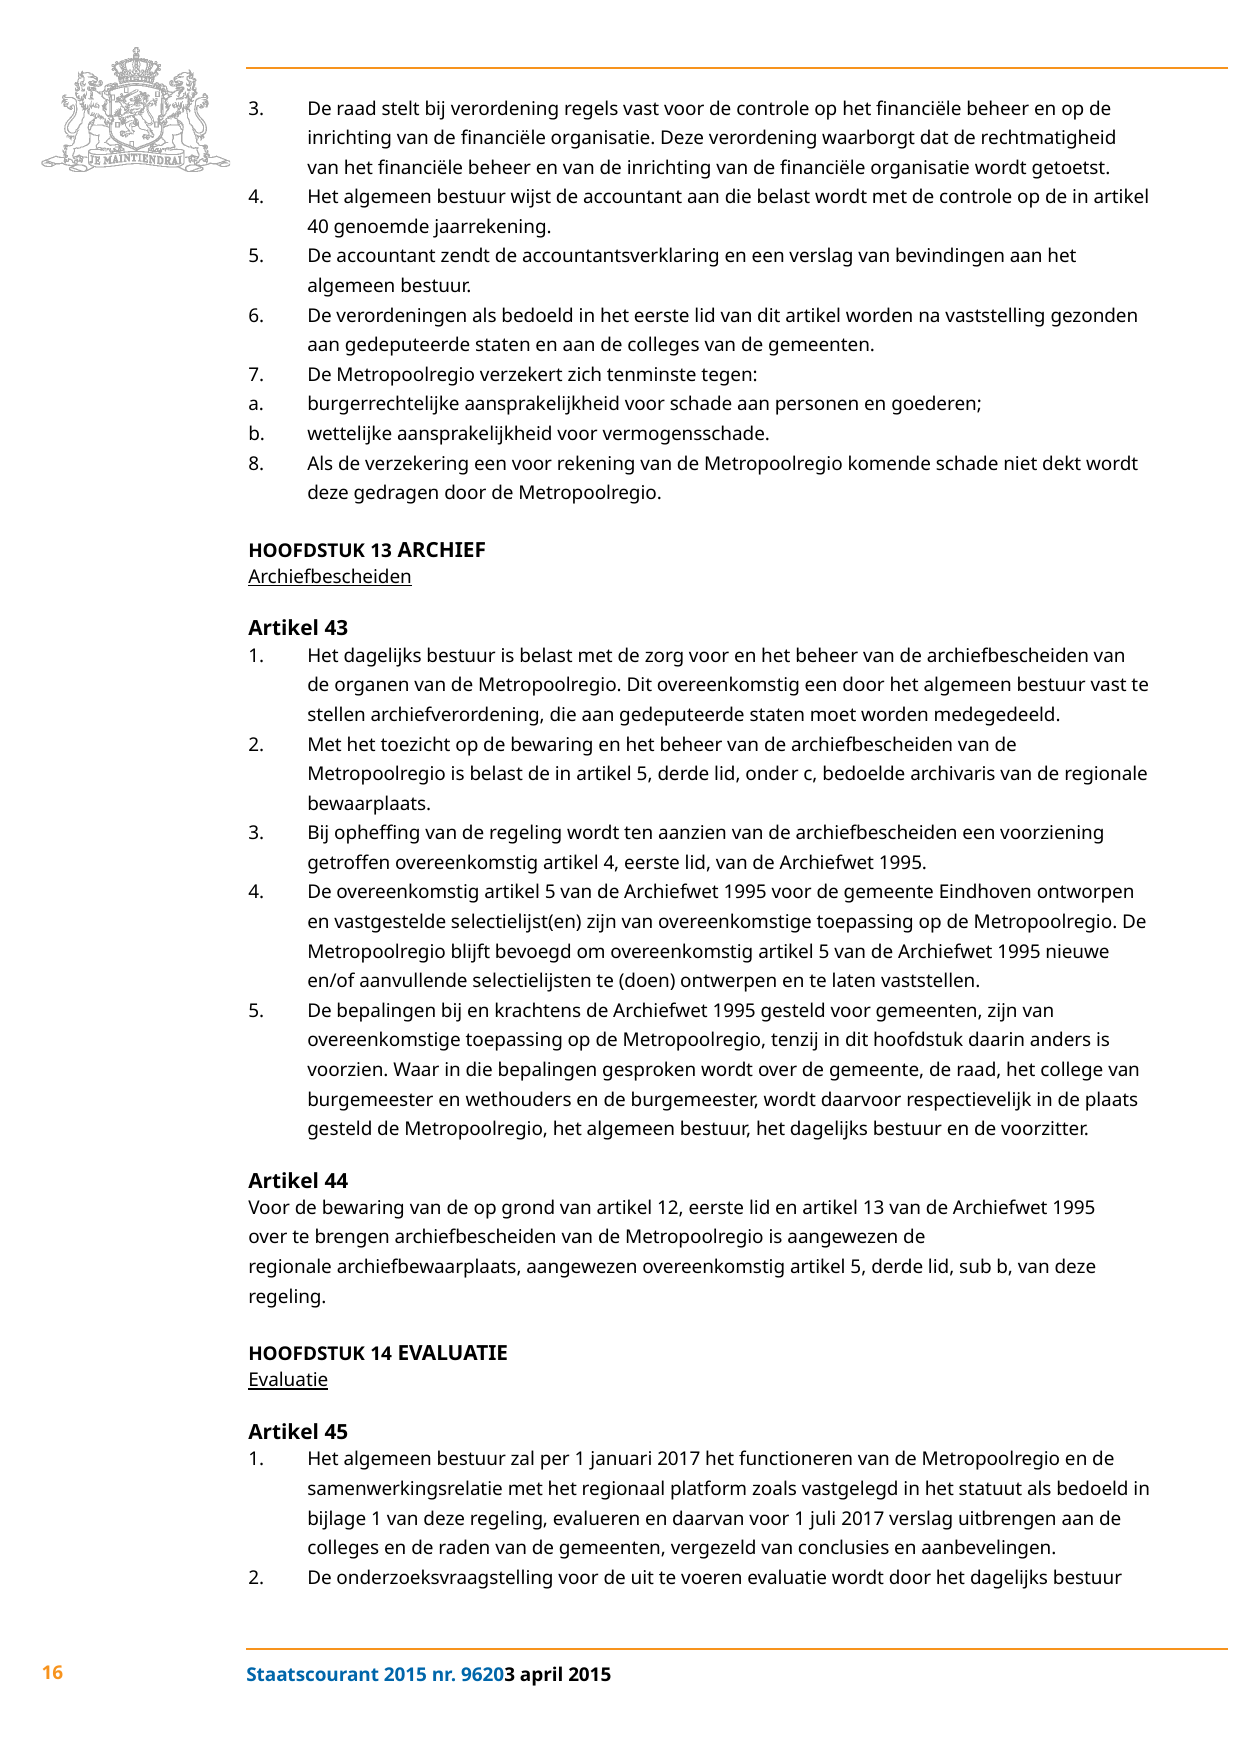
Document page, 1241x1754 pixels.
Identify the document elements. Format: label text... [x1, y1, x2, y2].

list De onderzoeksvraagstelling voor de uit te voeren evaluatie wordt door het dagelijks bestuur [248, 1564, 1152, 1589]
list De accountant zendt de accountantsverklaring en een verslag van bevindingen aan het algemeen bestuur. [248, 243, 1152, 298]
text over te brengen archiefbescheiden van de Metropoolregio is aangewezen de [248, 1224, 1152, 1249]
text Artikel 45 [248, 1417, 1152, 1446]
list De bepalingen bij en krachtens de Archiefwet 1995 gesteld voor gemeenten, zijn van overeenkomstige toepassing op de Metropoolregio, tenzij in dit hoofdstuk daarin anders is voorzien. Waar in die bepalingen gesproken wordt over de gemeente, de raad, het college van burgemeester en wethouders en de burgemeester, wordt daarvoor respectievelijk in de plaats gesteld de Metropoolregio, het algemeen bestuur, het dagelijks bestuur en de voorzitter. [248, 997, 1152, 1141]
text regionale archiefbewaarplaats, aangewezen overeenkomstig artikel 5, derde lid, sub b, van deze regeling. [248, 1253, 1152, 1309]
picture [41, 47, 231, 172]
list wettelijke aansprakelijkheid voor vermogensschade. [248, 420, 1152, 446]
list Als de verzekering een voor rekening van de Metropoolregio komende schade niet dekt wordt deze gedragen door de Metropoolregio. [248, 450, 1152, 505]
list De verordeningen als bedoeld in het eerste lid van dit artikel worden na vaststelling gezonden aan gedeputeerde staten en aan de colleges van de gemeenten. [248, 302, 1152, 357]
list burgerrechtelijke aansprakelijkheid voor schade aan personen en goederen; [248, 391, 1152, 416]
text Artikel 44 [248, 1166, 1152, 1194]
list Het dagelijks bestuur is belast met de zorg voor en het beheer van de archiefbescheiden van de organen van de Metropoolregio. Dit overeenkomstig een door het algemeen bestuur vast te stellen archiefverordening, die aan gedeputeerde staten moet worden medegedeeld. [248, 642, 1152, 727]
text HOOFDSTUK 13​ ARCHIEF [248, 535, 1152, 563]
list Met het toezicht op de bewaring en het beheer van de archiefbescheiden van de Metropoolregio is belast de in artikel 5, derde lid, onder c, bedoelde archivaris van de regionale bewaarplaats. [248, 731, 1152, 816]
list De raad stelt bij verordening regels vast voor de controle op het financiële beheer en op de inrichting van de financiële organisatie. Deze verordening waarborgt dat de rechtmatigheid van het financiële beheer en van de inrichting van de financiële organisatie wordt getoetst. [248, 95, 1152, 180]
text HOOFDSTUK 14 EVALUATIE [248, 1338, 1152, 1367]
list Het algemeen bestuur wijst de accountant aan die belast wordt met de controle op de in artikel 40 genoemde jaarrekening. [248, 183, 1152, 239]
list De Metropoolregio verzekert zich tenminste tegen: [248, 361, 1152, 387]
text Voor de bewaring van de op grond van artikel 12, eerste lid en artikel 13 van de Archiefwet 1995 [248, 1194, 1152, 1220]
text Artikel 43 [248, 613, 1152, 642]
list De overeenkomstig artikel 5 van de Archiefwet 1995 voor de gemeente Eindhoven ontworpen en vastgestelde selectielijst(en) zijn van overeenkomstige toepassing op de Metropoolregio. De Metropoolregio blijft bevoegd om overeenkomstig artikel 5 van de Archiefwet 1995 nieuwe en/of aanvullende selectielijsten te (doen) ontwerpen en te laten vaststellen. [248, 879, 1152, 993]
list Bij opheffing van de regeling wordt ten aanzien van de archiefbescheiden een voorziening getroffen overeenkomstig artikel 4, eerste lid, van de Archiefwet 1995. [248, 819, 1152, 875]
text Archiefbescheiden [248, 563, 1152, 589]
list Het algemeen bestuur zal per 1 januari 2017 het functioneren van de Metropoolregio en de samenwerkingsrelatie met het regionaal platform zoals vastgelegd in het statuut als bedoeld in bijlage 1 van deze regeling, evalueren en daarvan voor 1 juli 2017 verslag uitbrengen aan de colleges en de raden van de gemeenten, vergezeld van conclusies en aanbevelingen. [248, 1446, 1152, 1560]
text Evaluatie [248, 1367, 1152, 1392]
